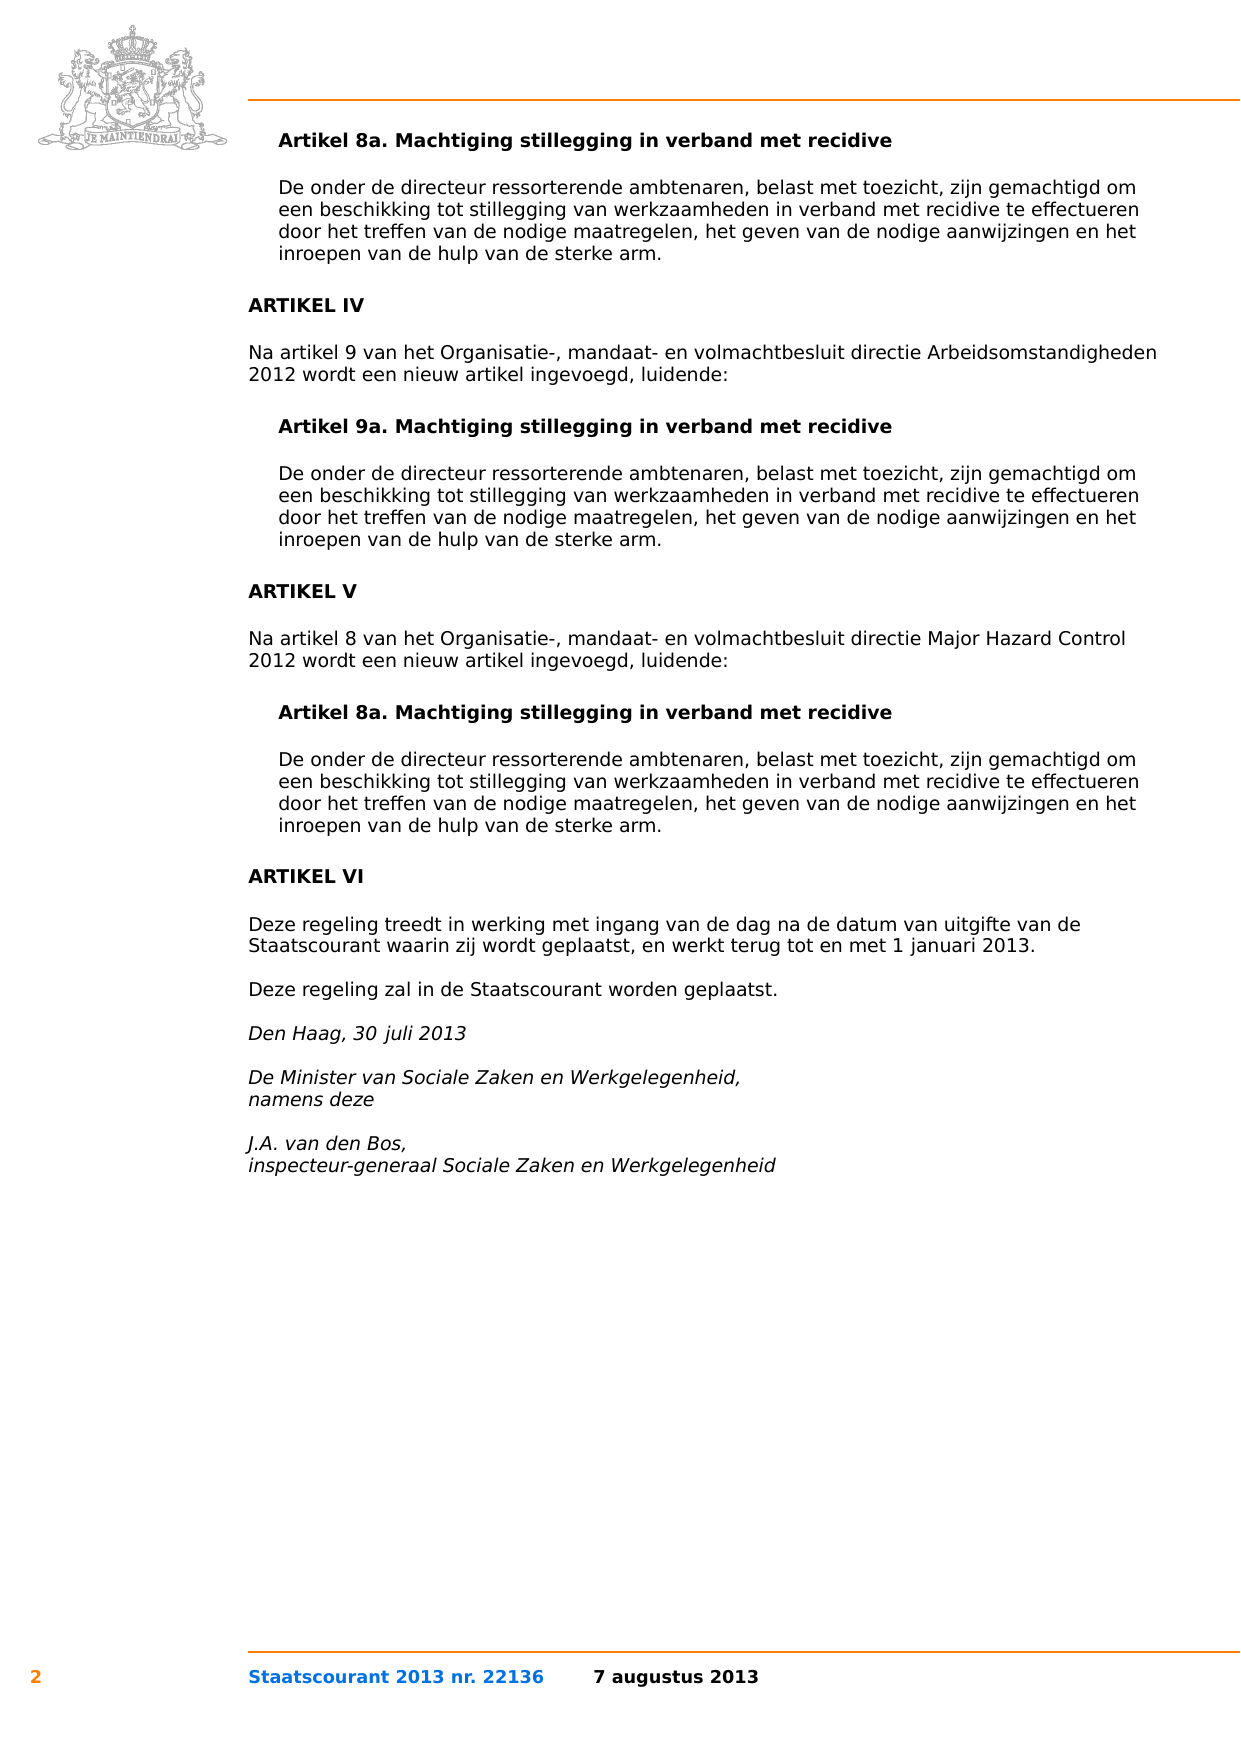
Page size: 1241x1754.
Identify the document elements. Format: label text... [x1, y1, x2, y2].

subtitle Artikel 8a. Machtiging stillegging in verband met recidive [278, 130, 1163, 152]
text Na artikel 9 van het Organisatie-, mandaat- en volmachtbesluit directie Arbeidsomstandigheden 2012 wordt een nieuw artikel ingevoegd, luidende: [248, 342, 1163, 386]
text Deze regeling treedt in werking met ingang van de dag na de datum van uitgifte van de Staatscourant waarin zij wordt geplaatst, en werkt terug tot en met 1 januari 2013. [248, 913, 1163, 957]
picture [38, 25, 227, 150]
text De onder de directeur ressorterende ambtenaren, belast met toezicht, zijn gemachtigd om een beschikking tot stillegging van werkzaamheden in verband met recidive te effectueren door het treffen van de nodige maatregelen, het geven van de nodige aanwijzingen en het inroepen van de hulp van de sterke arm. [278, 748, 1163, 836]
subtitle Artikel 8a. Machtiging stillegging in verband met recidive [278, 702, 1163, 723]
subtitle Artikel 9a. Machtiging stillegging in verband met recidive [278, 416, 1163, 438]
subtitle ARTIKEL VI [248, 866, 1163, 888]
text De onder de directeur ressorterende ambtenaren, belast met toezicht, zijn gemachtigd om een beschikking tot stillegging van werkzaamheden in verband met recidive te effectueren door het treffen van de nodige maatregelen, het geven van de nodige aanwijzingen en het inroepen van de hulp van de sterke arm. [278, 463, 1163, 551]
subtitle ARTIKEL IV [248, 295, 1163, 317]
text Den Haag, 30 juli 2013 [248, 1023, 1163, 1045]
text De onder de directeur ressorterende ambtenaren, belast met toezicht, zijn gemachtigd om een beschikking tot stillegging van werkzaamheden in verband met recidive te effectueren door het treffen van de nodige maatregelen, het geven van de nodige aanwijzingen en het inroepen van de hulp van de sterke arm. [278, 177, 1163, 265]
subtitle ARTIKEL V [248, 581, 1163, 603]
text Deze regeling zal in de Staatscourant worden geplaatst. [248, 979, 1163, 1001]
text De Minister van Sociale Zaken en Werkgelegenheid, namens deze J.A. van den Bos, inspecteur-generaal Sociale Zaken en Werkgelegenheid [248, 1067, 1163, 1177]
text Na artikel 8 van het Organisatie-, mandaat- en volmachtbesluit directie Major Hazard Control 2012 wordt een nieuw artikel ingevoegd, luidende: [248, 628, 1163, 672]
